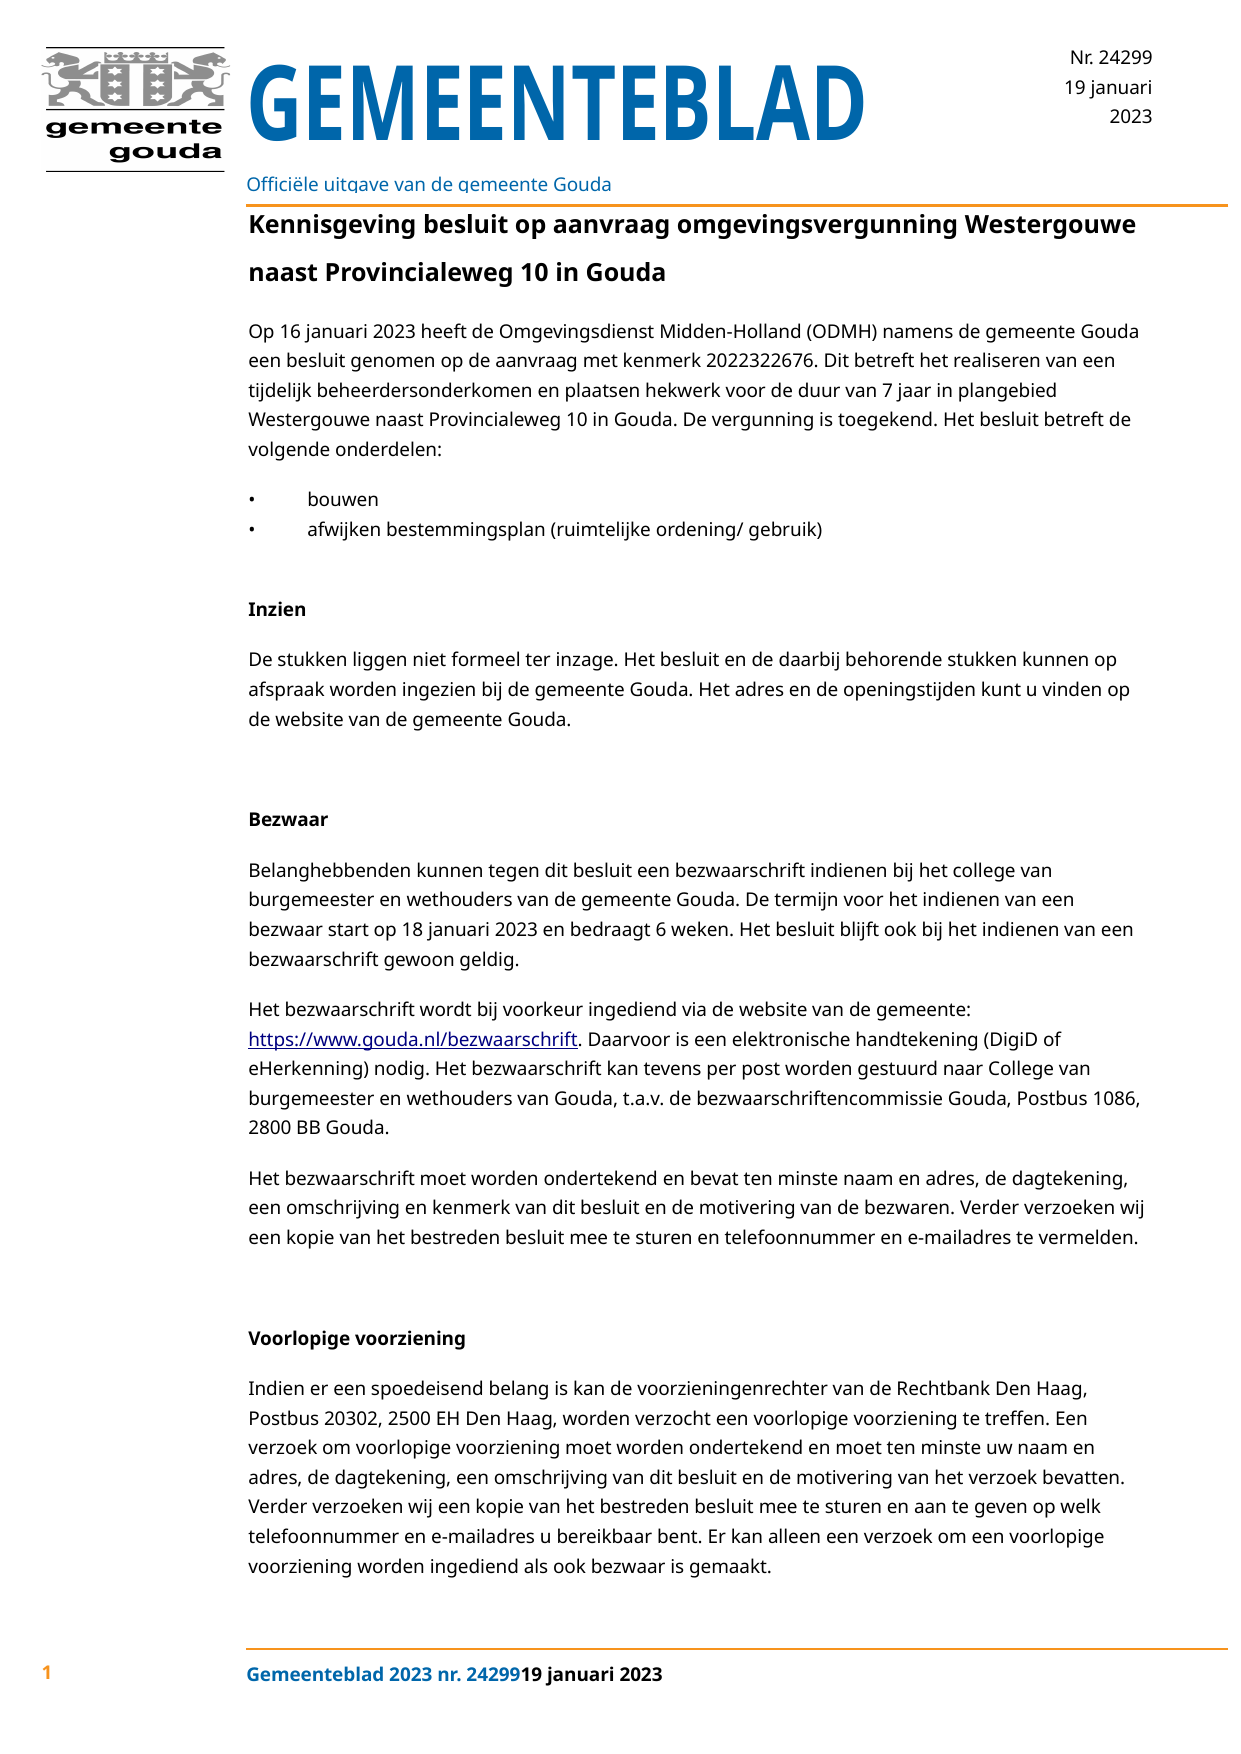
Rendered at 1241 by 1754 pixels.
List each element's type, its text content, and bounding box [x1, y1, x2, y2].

text Het bezwaarschrift wordt bij voorkeur ingediend via de website van de gemeente: https://www.gouda.nl/bezwaarschrift. Daarvoor is een elektronische handtekening (DigiD of eHerkenning) nodig. Het bezwaarschrift kan tevens per post worden gestuurd naar College van burgemeester en wethouders van Gouda, t.a.v. de bezwaarschriftencommissie Gouda, Postbus 1086, 2800 BB Gouda. [248, 996, 1152, 1140]
text Belanghebbenden kunnen tegen dit besluit een bezwaarschrift indienen bij het college van burgemeester en wethouders van de gemeente Gouda. De termijn voor het indienen van een bezwaar start op 18 januari 2023 en bedraagt 6 weken. Het besluit blijft ook bij het indienen van een bezwaarschrift gewoon geldig. [248, 857, 1152, 972]
text Indien er een spoedeisend belang is kan de voorzieningenrechter van de Rechtbank Den Haag, Postbus 20302, 2500 EH Den Haag, worden verzocht een voorlopige voorziening te treffen. Een verzoek om voorlopige voorziening moet worden ondertekend en moet ten minste uw naam en adres, de dagtekening, een omschrijving van dit besluit en de motivering van het verzoek bevatten. Verder verzoeken wij een kopie van het bestreden besluit mee te sturen en aan te geven op welk telefoonnummer en e-mailadres u bereikbaar bent. Er kan alleen een verzoek om een voorlopige voorziening worden ingediend als ook bezwaar is gemaakt. [248, 1375, 1152, 1579]
text De stukken liggen niet formeel ter inzage. Het besluit en de daarbij behorende stukken kunnen op afspraak worden ingezien bij de gemeente Gouda. Het adres en de openingstijden kunt u vinden op de website van de gemeente Gouda. [248, 647, 1152, 732]
text Op 16 januari 2023 heeft de Omgevingsdienst Midden-Holland (ODMH) namens de gemeente Gouda een besluit genomen op de aanvraag met kenmerk 2022322676. Dit betreft het realiseren van een tijdelijk beheerdersonderkomen en plaatsen hekwerk voor de duur van 7 jaar in plangebied Westergouwe naast Provincialeweg 10 in Gouda. De vergunning is toegekend. Het besluit betreft de volgende onderdelen: [248, 318, 1152, 462]
list afwijken bestemmingsplan (ruimtelijke ordening/ gebruik) [248, 516, 1152, 542]
picture [41, 47, 231, 172]
text Voorlopige voorziening [248, 1325, 1152, 1351]
text Kennisgeving besluit op aanvraag omgevingsvergunning Westergouwe naast Provincialeweg 10 in Gouda [248, 207, 1152, 288]
text Inzien [248, 596, 1152, 622]
text Bezwaar [248, 807, 1152, 832]
list bouwen [248, 487, 1152, 512]
text Het bezwaarschrift moet worden ondertekend en bevat ten minste naam en adres, de dagtekening, een omschrijving en kenmerk van dit besluit en de motivering van de bezwaren. Verder verzoeken wij een kopie van het bestreden besluit mee te sturen en telefoonnummer en e-mailadres te vermelden. [248, 1165, 1152, 1250]
